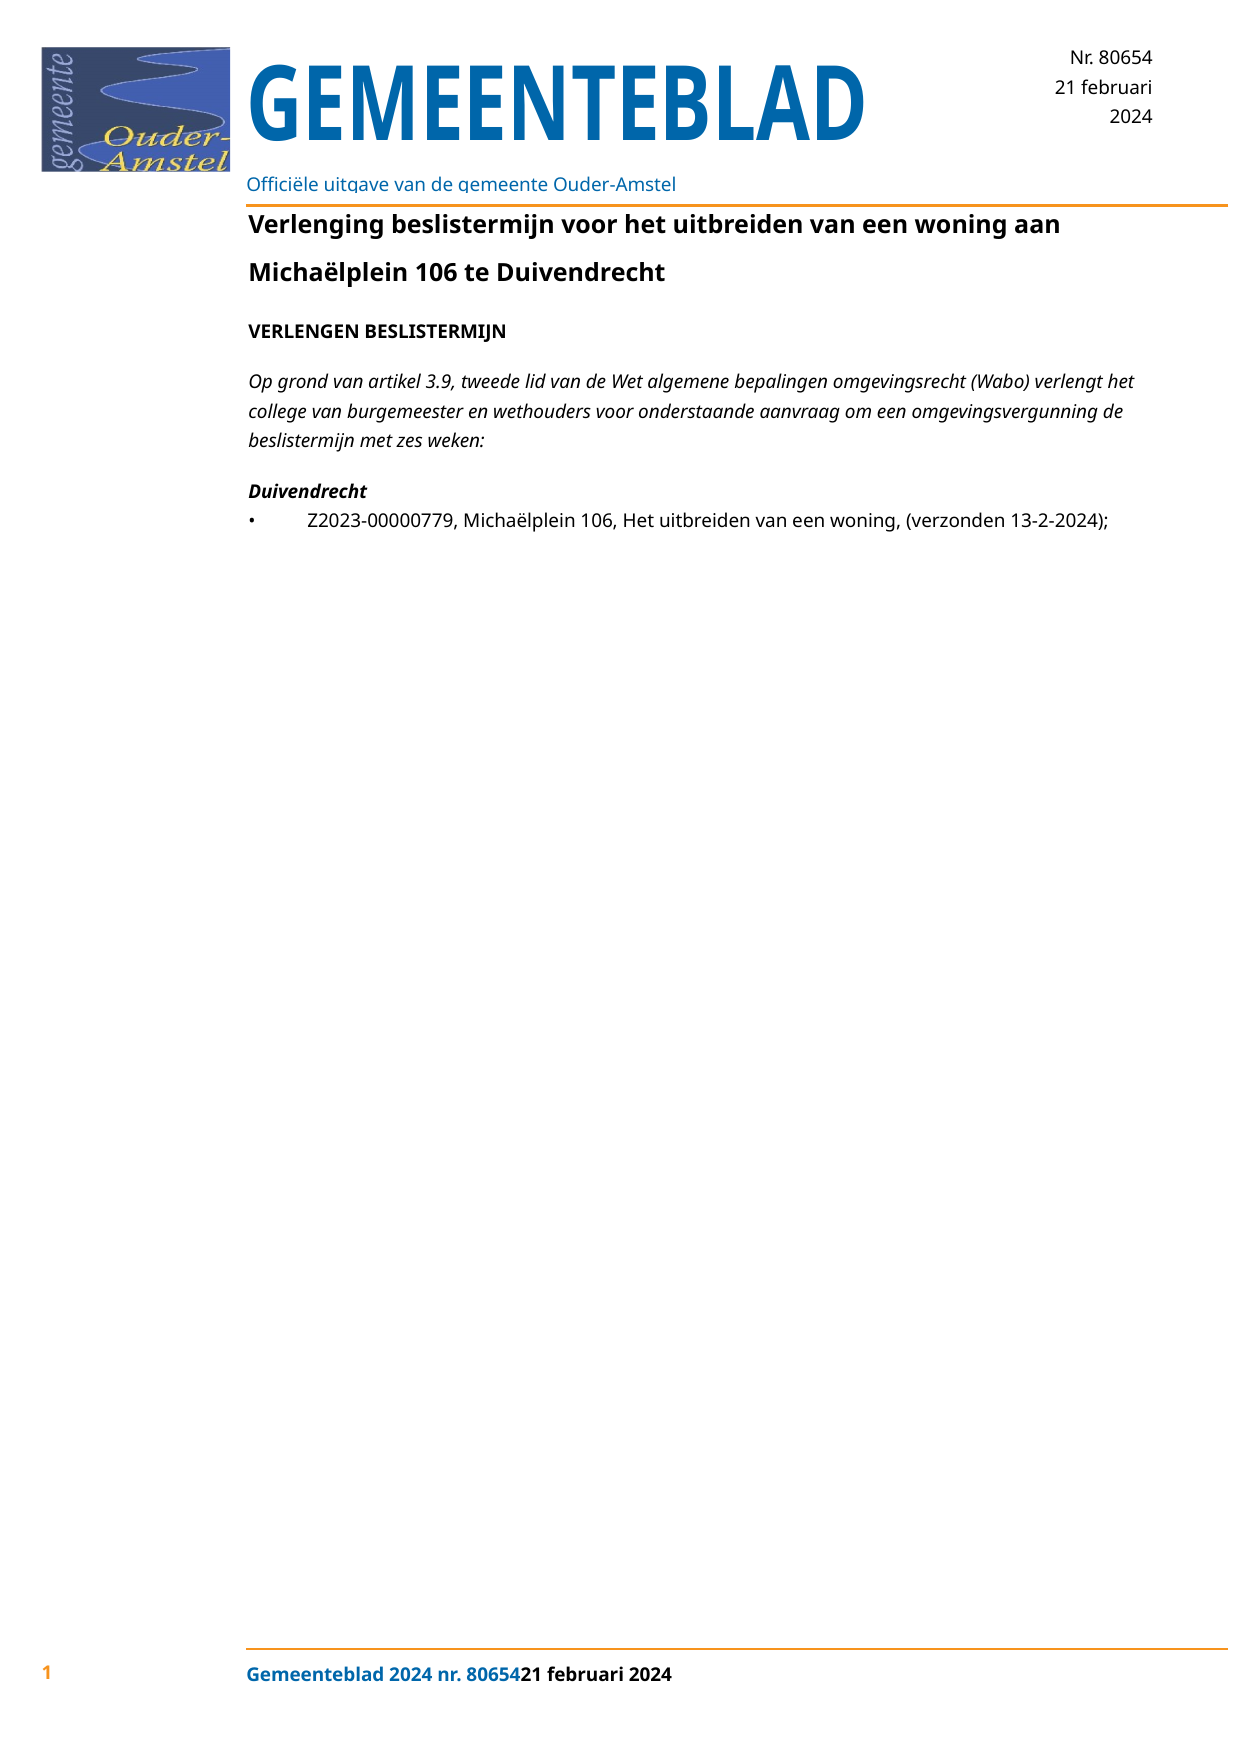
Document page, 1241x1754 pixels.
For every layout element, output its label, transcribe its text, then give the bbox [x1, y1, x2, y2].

list Z2023-00000779, Michaëlplein 106, Het uitbreiden van een woning, (verzonden 13-2-2024); [248, 507, 1152, 533]
picture [41, 47, 231, 172]
text Duivendrecht [248, 478, 1152, 504]
text VERLENGEN BESLISTERMIJN [248, 318, 1152, 344]
text Verlenging beslistermijn voor het uitbreiden van een woning aan Michaëlplein 106 te Duivendrecht [248, 207, 1152, 288]
text Op grond van artikel 3.9, tweede lid van de Wet algemene bepalingen omgevingsrecht (Wabo) verlengt het college van burgemeester en wethouders voor onderstaande aanvraag om een omgevingsvergunning de beslistermijn met zes weken: [248, 368, 1152, 453]
